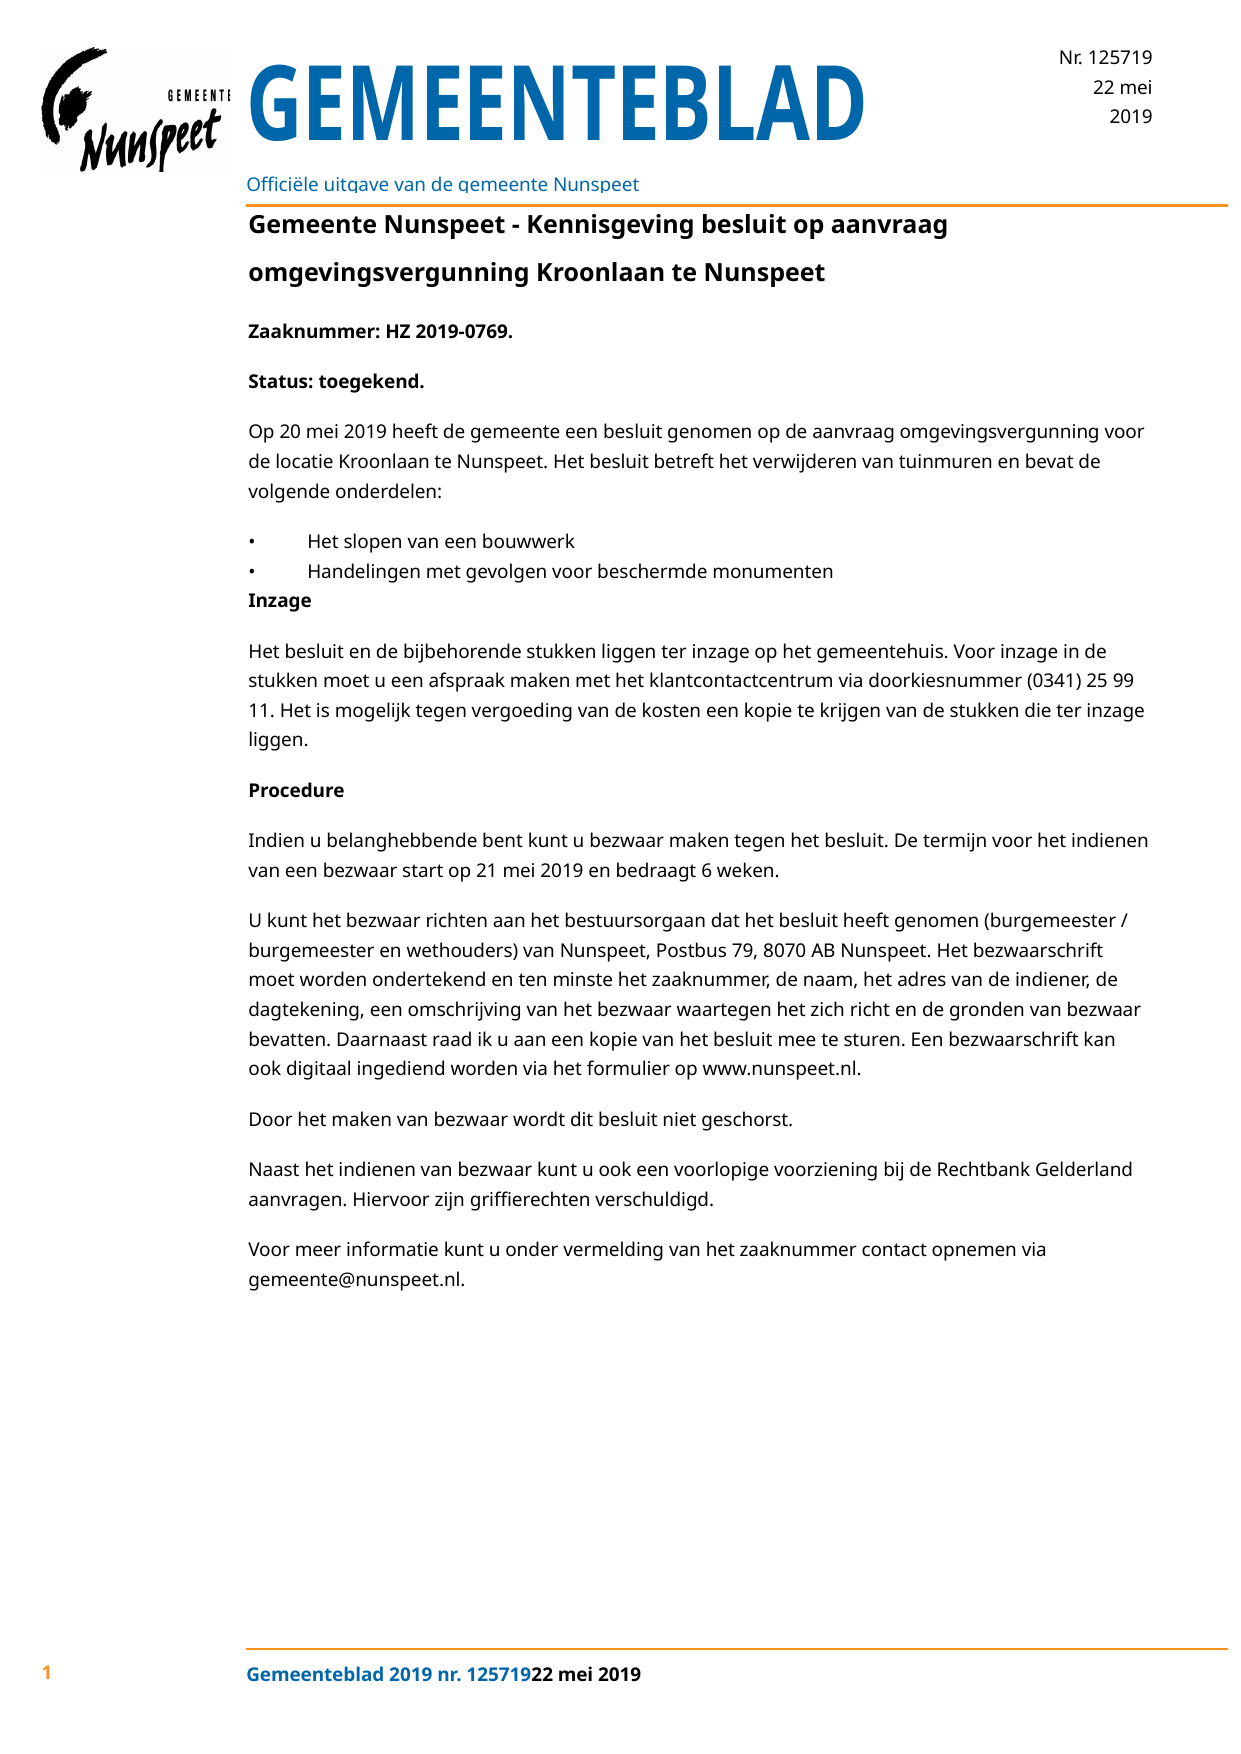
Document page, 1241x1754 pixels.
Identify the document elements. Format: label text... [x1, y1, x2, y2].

text Door het maken van bezwaar wordt dit besluit niet geschorst. [248, 1106, 1152, 1132]
text Voor meer informatie kunt u onder vermelding van het zaaknummer contact opnemen via gemeente@nunspeet.nl. [248, 1236, 1152, 1292]
text Zaaknummer: HZ 2019-0769. [248, 318, 1152, 344]
list Het slopen van een bouwwerk [248, 528, 1152, 554]
text Het besluit en de bijbehorende stukken liggen ter inzage op het gemeentehuis. Voor inzage in de stukken moet u een afspraak maken met het klantcontactcentrum via doorkiesnummer (0341) 25 99 11. Het is mogelijk tegen vergoeding van de kosten een kopie te krijgen van de stukken die ter inzage liggen. [248, 638, 1152, 752]
text Op 20 mei 2019 heeft de gemeente een besluit genomen op de aanvraag omgevingsvergunning voor de locatie Kroonlaan te Nunspeet. Het besluit betreft het verwijderen van tuinmuren en bevat de volgende onderdelen: [248, 419, 1152, 504]
picture [41, 47, 231, 172]
text Indien u belanghebbende bent kunt u bezwaar maken tegen het besluit. De termijn voor het indienen van een bezwaar start op 21 mei 2019 en bedraagt 6 weken. [248, 827, 1152, 883]
text Procedure [248, 777, 1152, 803]
text U kunt het bezwaar richten aan het bestuursorgaan dat het besluit heeft genomen (burgemeester / burgemeester en wethouders) van Nunspeet, Postbus 79, 8070 AB Nunspeet. Het bezwaarschrift moet worden ondertekend en ten minste het zaaknummer, de naam, het adres van de indiener, de dagtekening, een omschrijving van het bezwaar waartegen het zich richt en de gronden van bezwaar bevatten. Daarnaast raad ik u aan een kopie van het besluit mee te sturen. Een bezwaarschrift kan ook digitaal ingediend worden via het formulier op www.nunspeet.nl. [248, 907, 1152, 1081]
text Inzage [248, 587, 1152, 613]
text Gemeente Nunspeet - Kennisgeving besluit op aanvraag omgevingsvergunning Kroonlaan te Nunspeet [248, 207, 1152, 288]
text Naast het indienen van bezwaar kunt u ook een voorlopige voorziening bij de Rechtbank Gelderland aanvragen. Hiervoor zijn griffierechten verschuldigd. [248, 1156, 1152, 1212]
list Handelingen met gevolgen voor beschermde monumenten [248, 558, 1152, 584]
text Status: toegekend. [248, 368, 1152, 394]
